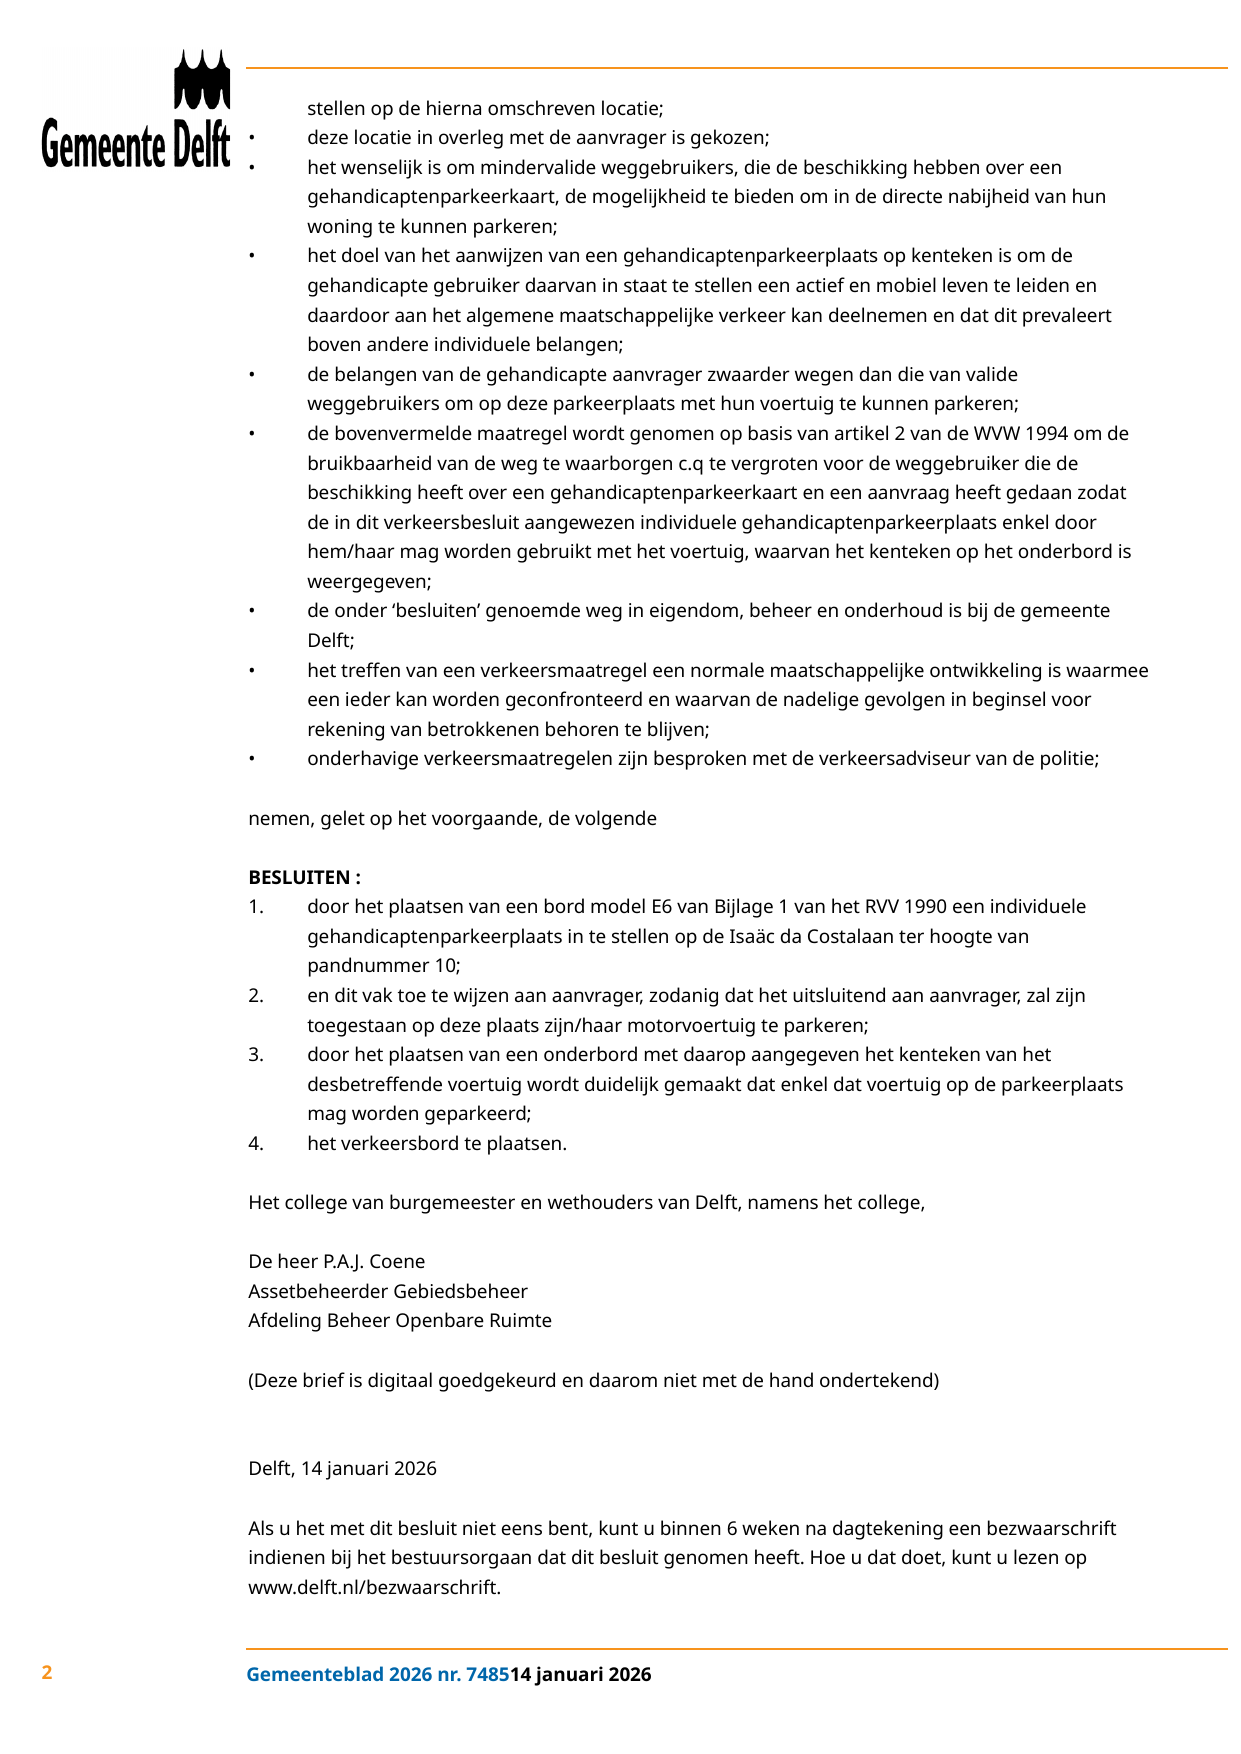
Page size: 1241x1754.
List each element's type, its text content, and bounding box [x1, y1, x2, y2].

text Delft, 14 januari 2026 [248, 1456, 1152, 1481]
list de onder ‘besluiten’ genoemde weg in eigendom, beheer en onderhoud is bij de gemeente Delft; [248, 598, 1152, 653]
list onderhavige verkeersmaatregelen zijn besproken met de verkeersadviseur van de politie; [248, 746, 1152, 771]
list de belangen van de gehandicapte aanvrager zwaarder wegen dan die van valide weggebruikers om op deze parkeerplaats met hun voertuig te kunnen parkeren; [248, 361, 1152, 416]
list het wenselijk is om mindervalide weggebruikers, die de beschikking hebben over een gehandicaptenparkeerkaart, de mogelijkheid te bieden om in de directe nabijheid van hun woning te kunnen parkeren; [248, 154, 1152, 239]
list door het plaatsen van een onderbord met daarop aangegeven het kenteken van het desbetreffende voertuig wordt duidelijk gemaakt dat enkel dat voertuig op de parkeerplaats mag worden geparkeerd; [248, 1041, 1152, 1126]
list door het plaatsen van een bord model E6 van Bijlage 1 van het RVV 1990 een individuele gehandicaptenparkeerplaats in te stellen op de Isaäc da Costalaan ter hoogte van pandnummer 10; [248, 893, 1152, 978]
text nemen, gelet op het voorgaande, de volgende [248, 805, 1152, 831]
text (Deze brief is digitaal goedgekeurd en daarom niet met de hand ondertekend) [248, 1367, 1152, 1393]
list het verkeersbord te plaatsen. [248, 1130, 1152, 1156]
list deze locatie in overleg met de aanvrager is gekozen; [248, 124, 1152, 150]
list en dit vak toe te wijzen aan aanvrager, zodanig dat het uitsluitend aan aanvrager, zal zijn toegestaan op deze plaats zijn/haar motorvoertuig te parkeren; [248, 982, 1152, 1038]
list het doel van het aanwijzen van een gehandicaptenparkeerplaats op kenteken is om de gehandicapte gebruiker daarvan in staat te stellen een actief en mobiel leven te leiden en daardoor aan het algemene maatschappelijke verkeer kan deelnemen en dat dit prevaleert boven andere individuele belangen; [248, 243, 1152, 357]
text Het college van burgemeester en wethouders van Delft, namens het college, [248, 1189, 1152, 1215]
text Assetbeheerder Gebiedsbeheer [248, 1278, 1152, 1304]
list het treffen van een verkeersmaatregel een normale maatschappelijke ontwikkeling is waarmee een ieder kan worden geconfronteerd en waarvan de nadelige gevolgen in beginsel voor rekening van betrokkenen behoren te blijven; [248, 657, 1152, 742]
text Als u het met dit besluit niet eens bent, kunt u binnen 6 weken na dagtekening een bezwaarschrift indienen bij het bestuursorgaan dat dit besluit genomen heeft. Hoe u dat doet, kunt u lezen op www.delft.nl/bezwaarschrift. [248, 1515, 1152, 1600]
text BESLUITEN : [248, 864, 1152, 890]
list stellen op de hierna omschreven locatie; [248, 95, 1152, 121]
picture [41, 47, 231, 172]
list de bovenvermelde maatregel wordt genomen op basis van artikel 2 van de WVW 1994 om de bruikbaarheid van de weg te waarborgen c.q te vergroten voor de weggebruiker die de beschikking heeft over een gehandicaptenparkeerkaart en een aanvraag heeft gedaan zodat de in dit verkeersbesluit aangewezen individuele gehandicaptenparkeerplaats enkel door hem/haar mag worden gebruikt met het voertuig, waarvan het kenteken op het onderbord is weergegeven; [248, 420, 1152, 594]
text De heer P.A.J. Coene [248, 1248, 1152, 1274]
text Afdeling Beheer Openbare Ruimte [248, 1308, 1152, 1333]
